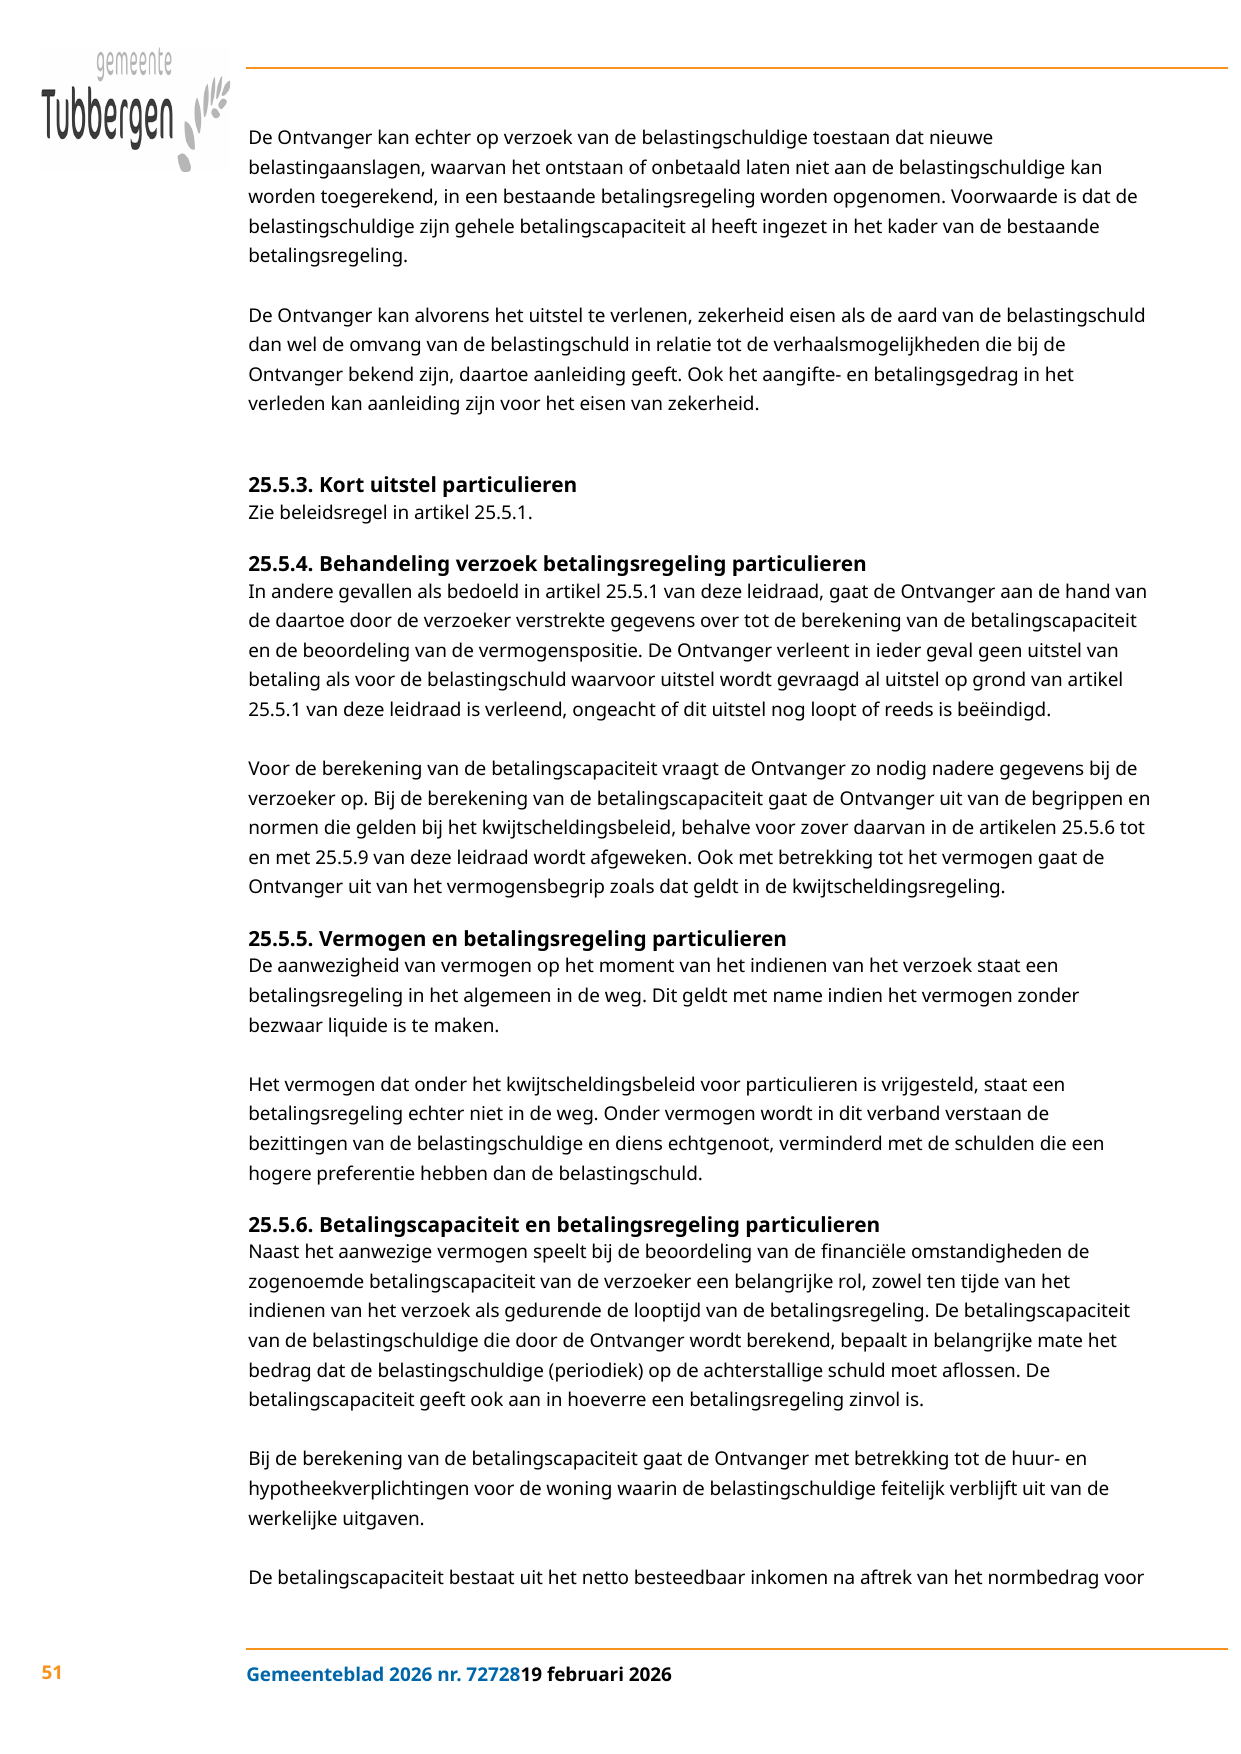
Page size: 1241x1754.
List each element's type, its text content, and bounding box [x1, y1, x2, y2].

text 25.5.3. Kort uitstel particulieren [248, 471, 1152, 499]
text De aanwezigheid van vermogen op het moment van het indienen van het verzoek staat een betalingsregeling in het algemeen in de weg. Dit geldt met name indien het vermogen zonder bezwaar liquide is te maken. [248, 953, 1152, 1037]
text 25.5.4. Behandeling verzoek betalingsregeling particulieren [248, 549, 1152, 578]
text In andere gevallen als bedoeld in artikel 25.5.1 van deze leidraad, gaat de Ontvanger aan de hand van de daartoe door de verzoeker verstrekte gegevens over tot de berekening van de betalingscapaciteit en de beoordeling van de vermogenspositie. De Ontvanger verleent in ieder geval geen uitstel van betaling als voor de belastingschuld waarvoor uitstel wordt gevraagd al uitstel op grond van artikel 25.5.1 van deze leidraad is verleend, ongeacht of dit uitstel nog loopt of reeds is beëindigd. [248, 578, 1152, 722]
picture [41, 47, 231, 172]
text 25.5.5. Vermogen en betalingsregeling particulieren [248, 924, 1152, 953]
text De Ontvanger kan alvorens het uitstel te verlenen, zekerheid eisen als de aard van de belastingschuld dan wel de omvang van de belastingschuld in relatie tot de verhaalsmogelijkheden die bij de Ontvanger bekend zijn, daartoe aanleiding geeft. Ook het aangifte- en betalingsgedrag in het verleden kan aanleiding zijn voor het eisen van zekerheid. [248, 302, 1152, 416]
text De betalingscapaciteit bestaat uit het netto besteedbaar inkomen na aftrek van het normbedrag voor [248, 1564, 1152, 1590]
text Het vermogen dat onder het kwijtscheldingsbeleid voor particulieren is vrijgesteld, staat een betalingsregeling echter niet in de weg. Onder vermogen wordt in dit verband verstaan de bezittingen van de belastingschuldige en diens echtgenoot, verminderd met de schulden die een hogere preferentie hebben dan de belastingschuld. [248, 1071, 1152, 1185]
text Bij de berekening van de betalingscapaciteit gaat de Ontvanger met betrekking tot de huur- en hypotheekverplichtingen voor de woning waarin de belastingschuldige feitelijk verblijft uit van de werkelijke uitgaven. [248, 1446, 1152, 1531]
text De Ontvanger kan echter op verzoek van de belastingschuldige toestaan dat nieuwe belastingaanslagen, waarvan het ontstaan of onbetaald laten niet aan de belastingschuldige kan worden toegerekend, in een bestaande betalingsregeling worden opgenomen. Voorwaarde is dat de belastingschuldige zijn gehele betalingscapaciteit al heeft ingezet in het kader van de bestaande betalingsregeling. [248, 124, 1152, 268]
text 25.5.6. Betalingscapaciteit en betalingsregeling particulieren [248, 1210, 1152, 1238]
text Naast het aanwezige vermogen speelt bij de beoordeling van de financiële omstandigheden de zogenoemde betalingscapaciteit van de verzoeker een belangrijke rol, zowel ten tijde van het indienen van het verzoek als gedurende de looptijd van de betalingsregeling. De betalingscapaciteit van de belastingschuldige die door de Ontvanger wordt berekend, bepaalt in belangrijke mate het bedrag dat de belastingschuldige (periodiek) op de achterstallige schuld moet aflossen. De betalingscapaciteit geeft ook aan in hoeverre een betalingsregeling zinvol is. [248, 1238, 1152, 1412]
text Zie beleidsregel in artikel 25.5.1. [248, 499, 1152, 525]
text Voor de berekening van de betalingscapaciteit vraagt de Ontvanger zo nodig nadere gegevens bij de verzoeker op. Bij de berekening van de betalingscapaciteit gaat de Ontvanger uit van de begrippen en normen die gelden bij het kwijtscheldingsbeleid, behalve voor zover daarvan in de artikelen 25.5.6 tot en met 25.5.9 van deze leidraad wordt afgeweken. Ook met betrekking tot het vermogen gaat de Ontvanger uit van het vermogensbegrip zoals dat geldt in de kwijtscheldingsregeling. [248, 755, 1152, 899]
